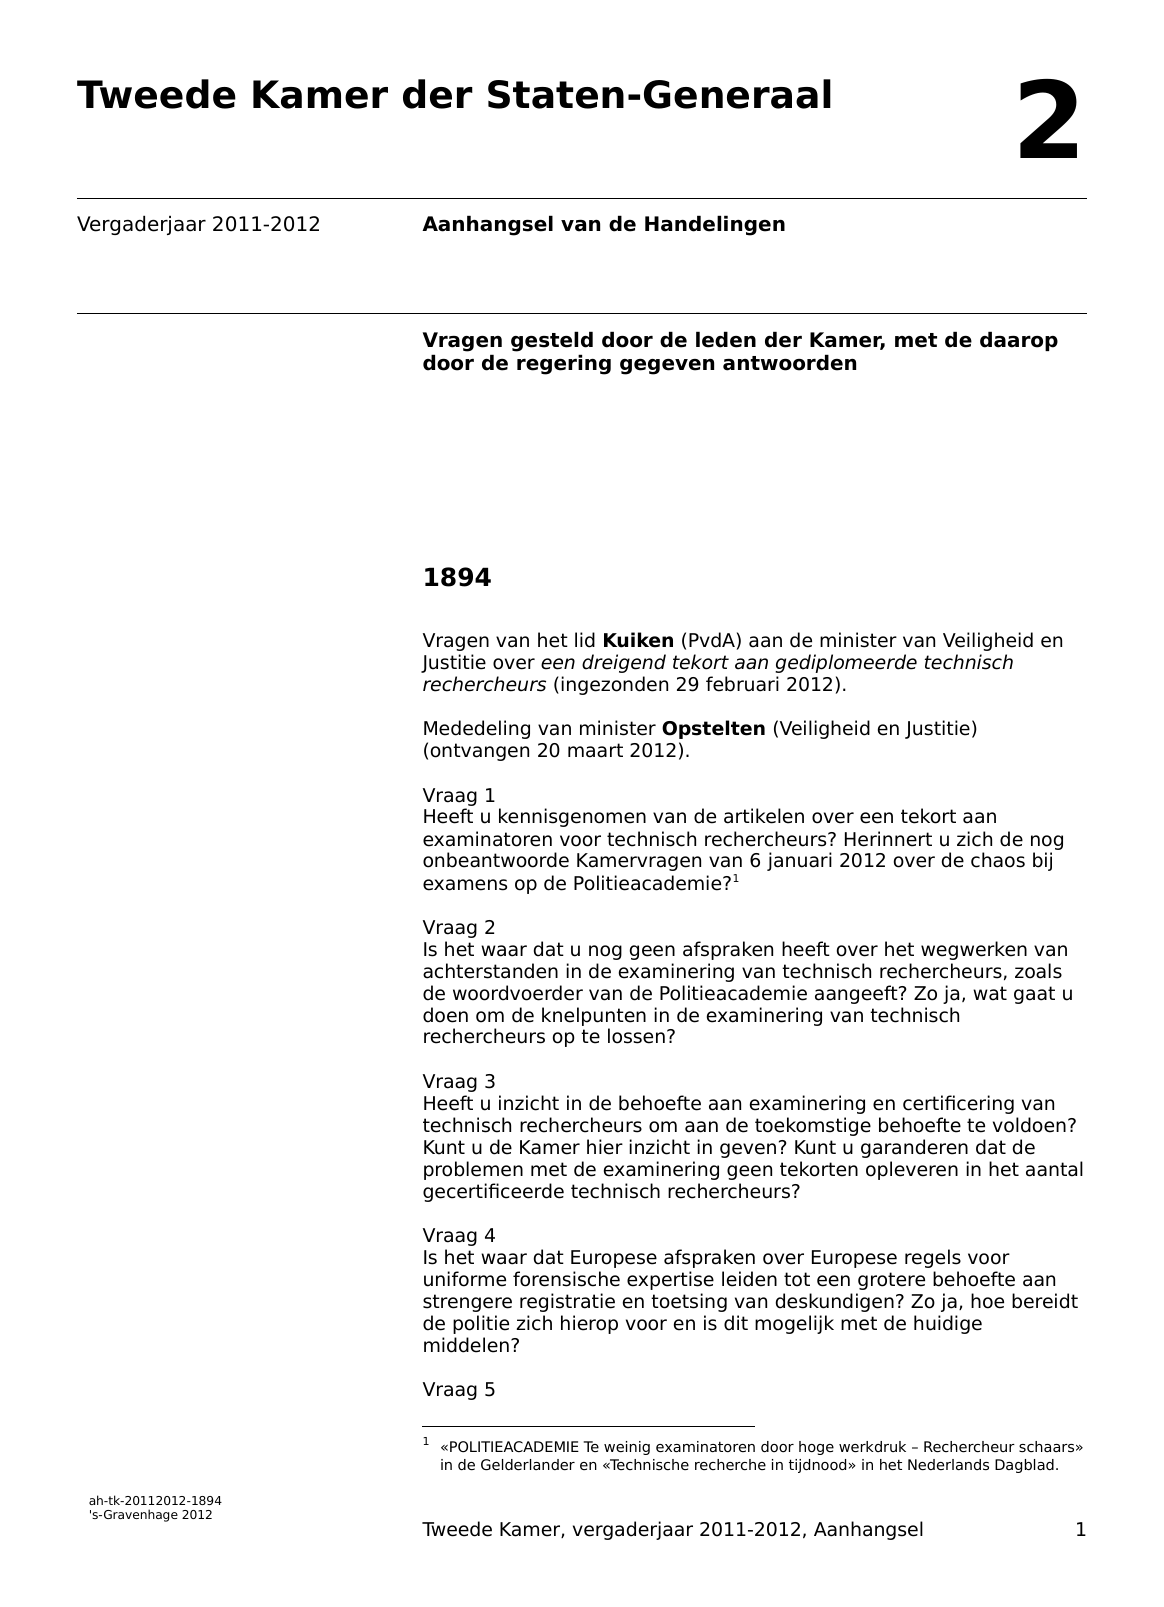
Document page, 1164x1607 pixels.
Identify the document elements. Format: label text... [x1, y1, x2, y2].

text Heeft u kennisgenomen van de artikelen over een tekort aan examinatoren voor technisch rechercheurs? Herinnert u zich de nog onbeantwoorde Kamervragen van 6 januari 2012 over de chaos bij examens op de Politieacademie? [422, 806, 1087, 894]
text Mededeling van minister Opstelten (Veiligheid en Justitie) (ontvangen 20 maart 2012). [422, 718, 1087, 762]
text Vragen van het lid Kuiken (PvdA) aan de minister van Veiligheid en Justitie over een dreigend tekort aan gediplomeerde technisch rechercheurs (ingezonden 29 februari 2012). [422, 630, 1087, 696]
table_header 2 [886, 59, 1087, 198]
text ah-tk-20112012-1894 [88, 1494, 323, 1508]
text Vraag 5 [422, 1379, 1087, 1401]
text Heeft u inzicht in de behoefte aan examinering en certificering van technisch rechercheurs om aan de toekomstige behoefte te voldoen? Kunt u de Kamer hier inzicht in geven? Kunt u garanderen dat de problemen met de examinering geen tekorten opleveren in het aantal gecertificeerde technisch rechercheurs? [422, 1093, 1087, 1202]
table_cell Aanhangsel van de Handelingen [422, 199, 1087, 313]
table_header Tweede Kamer der Staten-Generaal [77, 59, 886, 198]
text «POLITIEACADEMIE Te weinig examinatoren door hoge werkdruk – Rechercheur schaars» in de Gelderlander en «Technische recherche in tijdnood» in het Nederlands Dagblad. [422, 1435, 1087, 1474]
text 1894 [422, 563, 1087, 592]
text Vraag 2 [422, 917, 1087, 938]
text Is het waar dat Europese afspraken over Europese regels voor uniforme forensische expertise leiden tot een grotere behoefte aan strengere registratie en toetsing van deskundigen? Zo ja, hoe bereidt de politie zich hierop voor en is dit mogelijk met de huidige middelen? [422, 1247, 1087, 1357]
text Vraag 1 [422, 784, 1087, 806]
table_cell Vragen gesteld door de leden der Kamer, met de daarop door de regering gegeven antwoorden [422, 314, 1087, 375]
table_cell Vergaderjaar 2011-2012 [77, 199, 422, 313]
text Vraag 4 [422, 1225, 1087, 1247]
text Vraag 3 [422, 1071, 1087, 1093]
text 's-Gravenhage 2012 [88, 1508, 323, 1522]
table_cell [77, 314, 422, 375]
text Is het waar dat u nog geen afspraken heeft over het wegwerken van achterstanden in de examinering van technisch rechercheurs, zoals de woordvoerder van de Politieacademie aangeeft? Zo ja, wat gaat u doen om de knelpunten in de examinering van technisch rechercheurs op te lossen? [422, 938, 1087, 1048]
